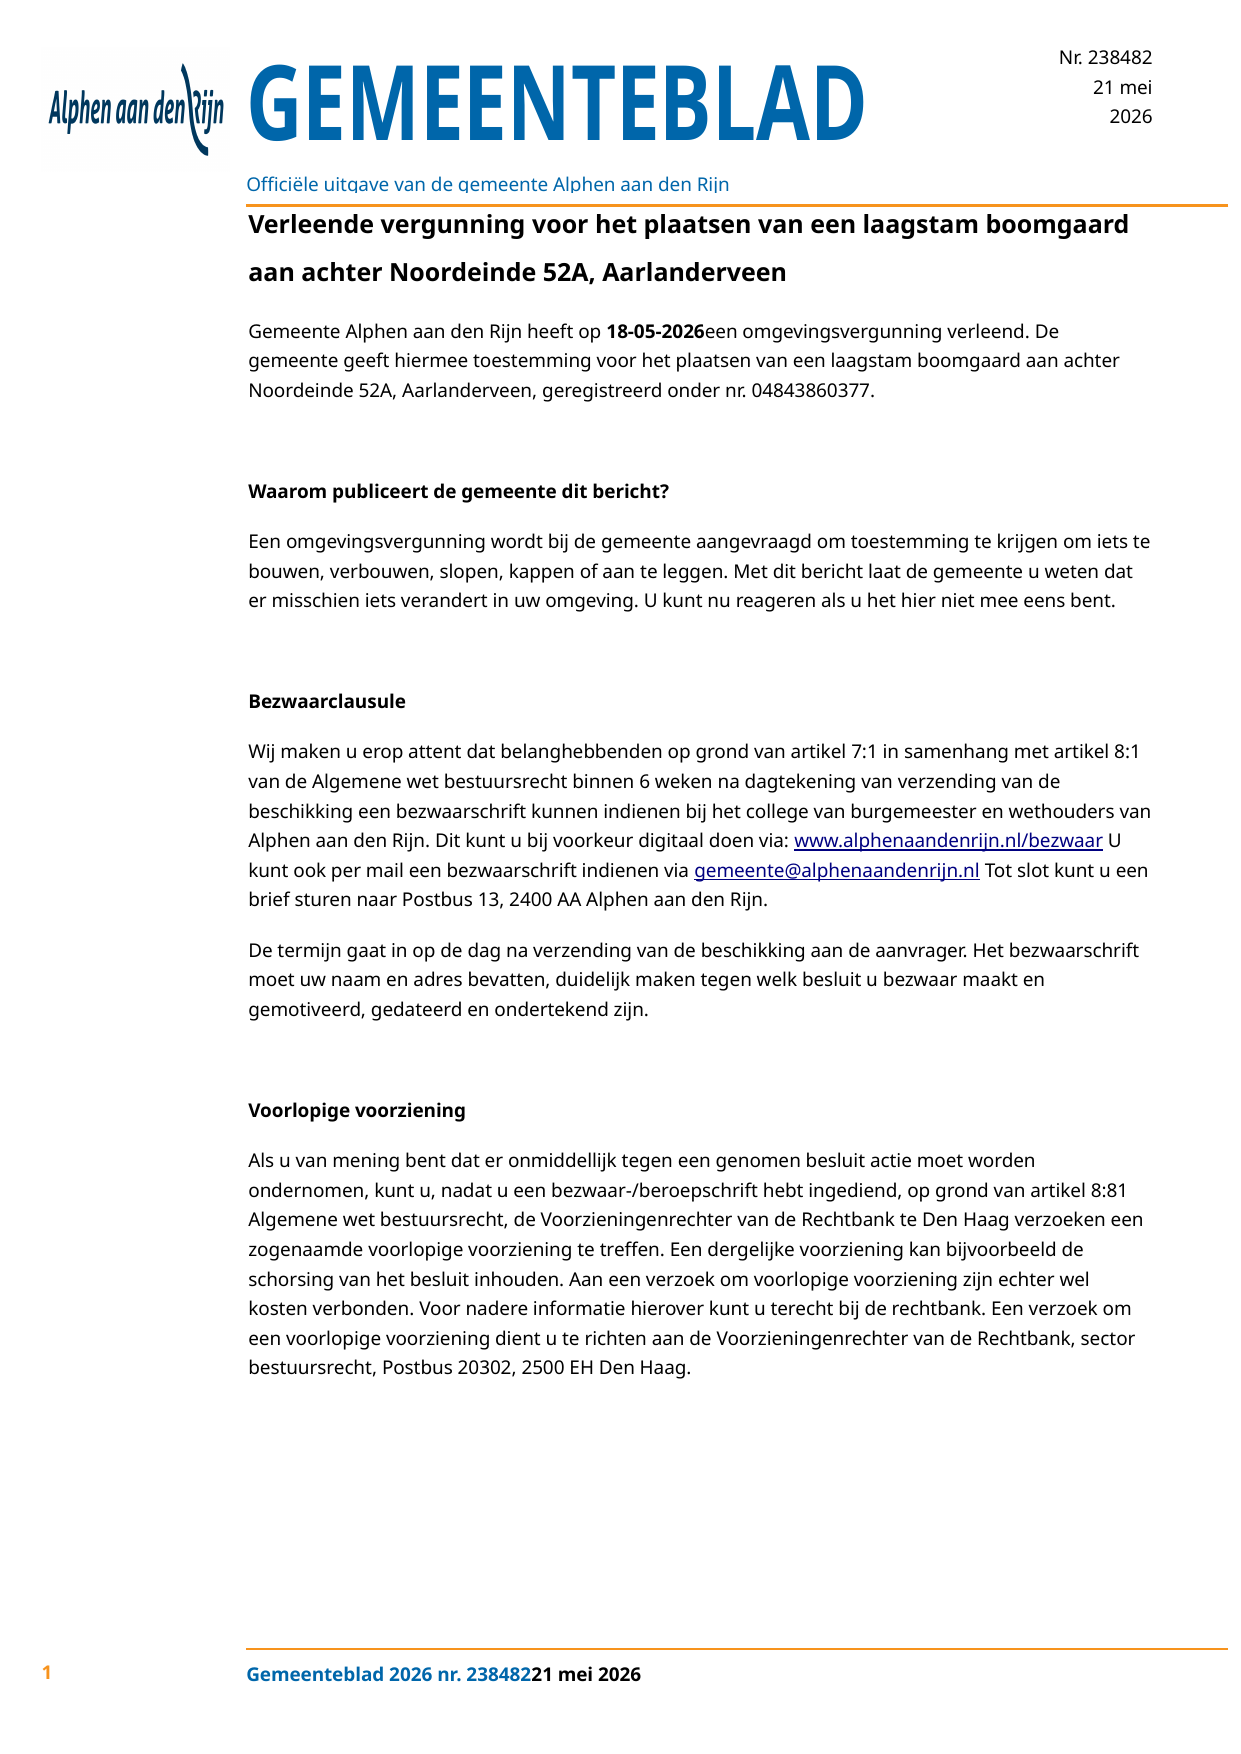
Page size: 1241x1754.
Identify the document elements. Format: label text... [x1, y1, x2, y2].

text Gemeente Alphen aan den Rijn heeft op 18-05-2026een omgevingsvergunning verleend. De gemeente geeft hiermee toestemming voor het plaatsen van een laagstam boomgaard aan achter Noordeinde 52A, Aarlanderveen, geregistreerd onder nr. 04843860377. [248, 318, 1152, 403]
text De termijn gaat in op de dag na verzending van de beschikking aan de aanvrager. Het bezwaarschrift moet uw naam en adres bevatten, duidelijk maken tegen welk besluit u bezwaar maakt en gemotiveerd, gedateerd en ondertekend zijn. [248, 937, 1152, 1022]
text Waarom publiceert de gemeente dit bericht? [248, 478, 1152, 504]
picture [41, 47, 231, 172]
text Verleende vergunning voor het plaatsen van een laagstam boomgaard aan achter Noordeinde 52A, Aarlanderveen [248, 207, 1152, 288]
text Als u van mening bent dat er onmiddellijk tegen een genomen besluit actie moet worden ondernomen, kunt u, nadat u een bezwaar-/beroepschrift hebt ingediend, op grond van artikel 8:81 Algemene wet bestuursrecht, de Voorzieningenrechter van de Rechtbank te Den Haag verzoeken een zogenaamde voorlopige voorziening te treffen. Een dergelijke voorziening kan bijvoorbeeld de schorsing van het besluit inhouden. Aan een verzoek om voorlopige voorziening zijn echter wel kosten verbonden. Voor nadere informatie hierover kunt u terecht bij de rechtbank. Een verzoek om een voorlopige voorziening dient u te richten aan de Voorzieningenrechter van de Rechtbank, sector bestuursrecht, Postbus 20302, 2500 EH Den Haag. [248, 1147, 1152, 1380]
text Bezwaarclausule [248, 688, 1152, 714]
text Voorlopige voorziening [248, 1097, 1152, 1123]
text Een omgevingsvergunning wordt bij de gemeente aangevraagd om toestemming te krijgen om iets te bouwen, verbouwen, slopen, kappen of aan te leggen. Met dit bericht laat de gemeente u weten dat er misschien iets verandert in uw omgeving. U kunt nu reageren als u het hier niet mee eens bent. [248, 528, 1152, 613]
text Wij maken u erop attent dat belanghebbenden op grond van artikel 7:1 in samenhang met artikel 8:1 van de Algemene wet bestuursrecht binnen 6 weken na dagtekening van verzending van de beschikking een bezwaarschrift kunnen indienen bij het college van burgemeester en wethouders van Alphen aan den Rijn. Dit kunt u bij voorkeur digitaal doen via: www.alphenaandenrijn.nl/bezwaar U kunt ook per mail een bezwaarschrift indienen via gemeente@alphenaandenrijn.nl Tot slot kunt u een brief sturen naar Postbus 13, 2400 AA Alphen aan den Rijn. [248, 739, 1152, 912]
